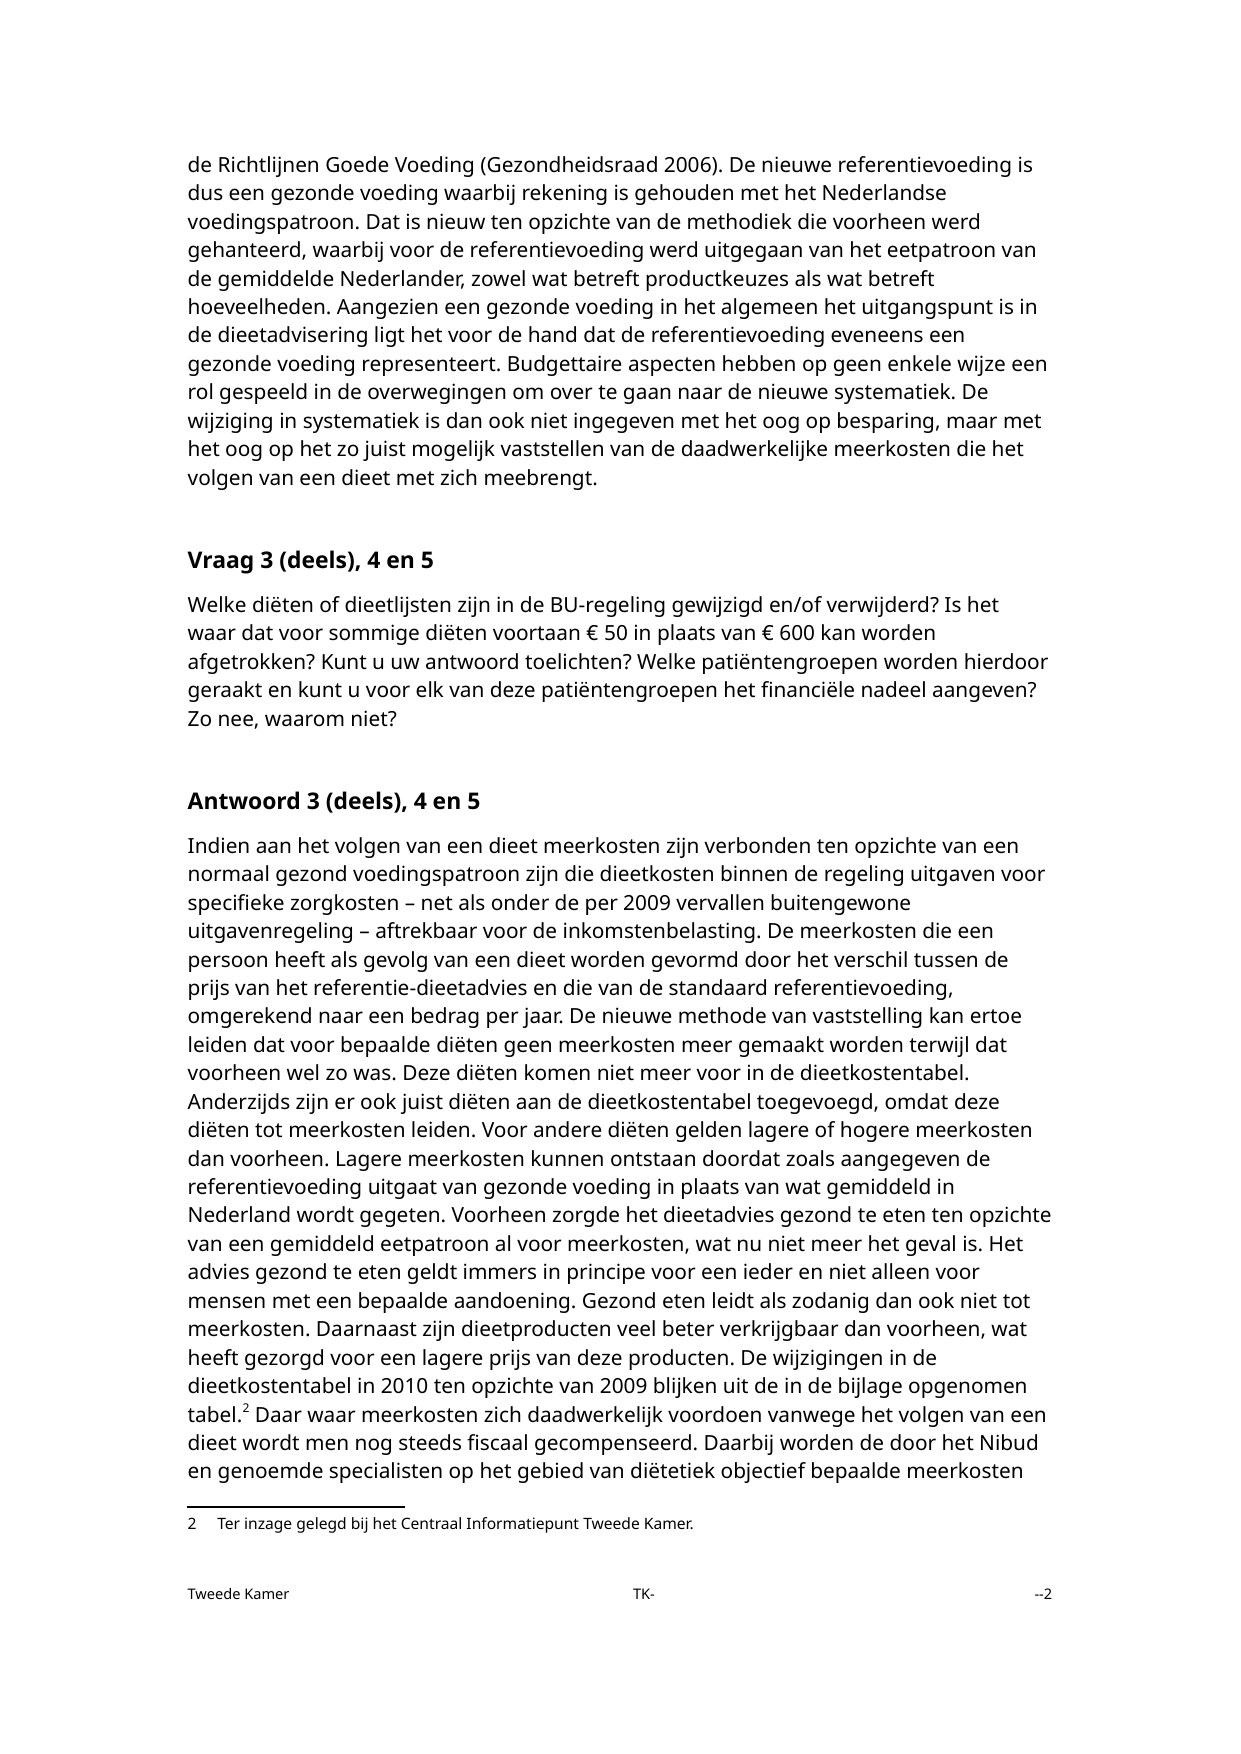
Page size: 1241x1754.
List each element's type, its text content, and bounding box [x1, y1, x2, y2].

subtitle Antwoord 3 (deels), 4 en 5 [187, 785, 1053, 816]
text Welke diëten of dieetlijsten zijn in de BU-regeling gewijzigd en/of verwijderd? Is het waar dat voor sommige diëten voortaan € 50 in plaats van € 600 kan worden afgetrokken? Kunt u uw antwoord toelichten? Welke patiëntengroepen worden hierdoor geraakt en kunt u voor elk van deze patiëntengroepen het financiële nadeel aangeven? Zo nee, waarom niet? [187, 590, 1053, 732]
text Indien aan het volgen van een dieet meerkosten zijn verbonden ten opzichte van een normaal gezond voedingspatroon zijn die dieetkosten binnen de regeling uitgaven voor specifieke zorgkosten – net als onder de per 2009 vervallen buitengewone uitgavenregeling – aftrekbaar voor de inkomstenbelasting. De meerkosten die een persoon heeft als gevolg van een dieet worden gevormd door het verschil tussen de prijs van het referentie-dieetadvies en die van de standaard referentievoeding, omgerekend naar een bedrag per jaar. De nieuwe methode van vaststelling kan ertoe leiden dat voor bepaalde diëten geen meerkosten meer gemaakt worden terwijl dat voorheen wel zo was. Deze diëten komen niet meer voor in de dieetkostentabel. Anderzijds zijn er ook juist diëten aan de dieetkostentabel toegevoegd, omdat deze diëten tot meerkosten leiden. Voor andere diëten gelden lagere of hogere meerkosten dan voorheen. Lagere meerkosten kunnen ontstaan doordat zoals aangegeven de referentievoeding uitgaat van gezonde voeding in plaats van wat gemiddeld in Nederland wordt gegeten. Voorheen zorgde het dieetadvies gezond te eten ten opzichte van een gemiddeld eetpatroon al voor meerkosten, wat nu niet meer het geval is. Het advies gezond te eten geldt immers in principe voor een ieder en niet alleen voor mensen met een bepaalde aandoening. Gezond eten leidt als zodanig dan ook niet tot meerkosten. Daarnaast zijn dieetproducten veel beter verkrijgbaar dan voorheen, wat heeft gezorgd voor een lagere prijs van deze producten. De wijzigingen in de dieetkostentabel in 2010 ten opzichte van 2009 blijken uit de in de bijlage opgenomen tabel. Daar waar meerkosten zich daadwerkelijk voordoen vanwege het volgen van een dieet wordt men nog steeds fiscaal gecompenseerd. Daarbij worden de door het Nibud en genoemde specialisten op het gebied van diëtetiek objectief bepaalde meerkosten [187, 831, 1053, 1485]
subtitle Vraag 3 (deels), 4 en 5 [187, 544, 1053, 575]
text Ter inzage gelegd bij het Centraal Informatiepunt Tweede Kamer. [187, 1506, 1053, 1534]
text de Richtlijnen Goede Voeding (Gezondheidsraad 2006). De nieuwe referentievoeding is dus een gezonde voeding waarbij rekening is gehouden met het Nederlandse voedingspatroon. Dat is nieuw ten opzichte van de methodiek die voorheen werd gehanteerd, waarbij voor de referentievoeding werd uitgegaan van het eetpatroon van de gemiddelde Nederlander, zowel wat betreft productkeuzes als wat betreft hoeveelheden. Aangezien een gezonde voeding in het algemeen het uitgangspunt is in de dieetadvisering ligt het voor de hand dat de referentievoeding eveneens een gezonde voeding representeert. Budgettaire aspecten hebben op geen enkele wijze een rol gespeeld in de overwegingen om over te gaan naar de nieuwe systematiek. De wijziging in systematiek is dan ook niet ingegeven met het oog op besparing, maar met het oog op het zo juist mogelijk vaststellen van de daadwerkelijke meerkosten die het volgen van een dieet met zich meebrengt. [187, 150, 1053, 491]
